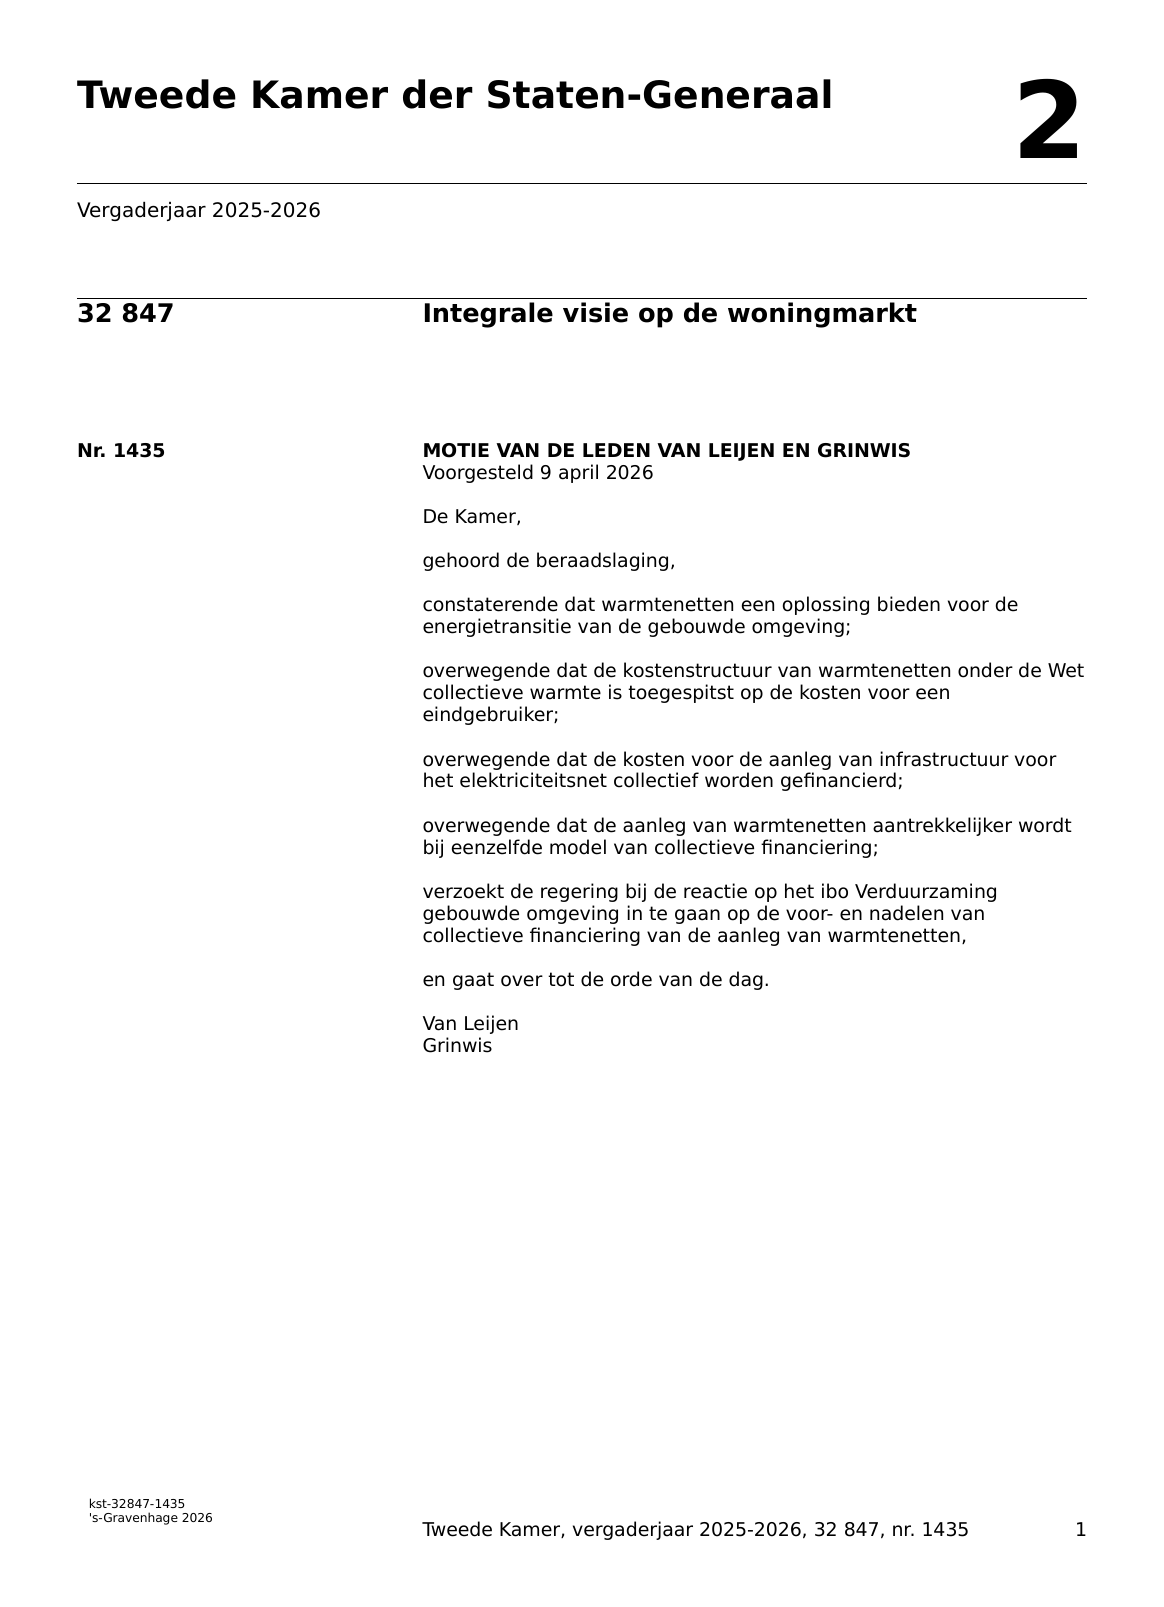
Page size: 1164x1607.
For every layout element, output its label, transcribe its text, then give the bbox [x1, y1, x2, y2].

text Van Leijen [422, 1013, 1087, 1035]
table_header Tweede Kamer der Staten-Generaal [77, 59, 886, 183]
text 's-Gravenhage 2026 [88, 1511, 323, 1525]
text en gaat over tot de orde van de dag. [422, 969, 1087, 991]
text verzoekt de regering bij de reactie op het ibo Verduurzaming gebouwde omgeving in te gaan op de voor- en nadelen van collectieve financiering van de aanleg van warmtenetten, [422, 881, 1087, 947]
text overwegende dat de aanleg van warmtenetten aantrekkelijker wordt bij eenzelfde model van collectieve financiering; [422, 814, 1087, 858]
table_cell Vergaderjaar 2025-2026 [77, 184, 1087, 298]
text De Kamer, [422, 506, 1087, 528]
text Voorgesteld 9 april 2026 [422, 462, 1087, 484]
text constaterende dat warmtenetten een oplossing bieden voor de energietransitie van de gebouwde omgeving; [422, 594, 1087, 638]
text gehoord de beraadslaging, [422, 550, 1087, 572]
table_header 2 [886, 59, 1087, 183]
text overwegende dat de kostenstructuur van warmtenetten onder de Wet collectieve warmte is toegespitst op de kosten voor een eindgebruiker; [422, 660, 1087, 726]
text overwegende dat de kosten voor de aanleg van infrastructuur voor het elektriciteitsnet collectief worden gefinancierd; [422, 748, 1087, 792]
subtitle 32 847 Integrale visie op de woningmarkt [77, 299, 1087, 329]
text Grinwis [422, 1035, 1087, 1057]
text kst-32847-1435 [88, 1497, 323, 1511]
subtitle Nr. 1435 MOTIE VAN DE LEDEN VAN LEIJEN EN GRINWIS [77, 440, 1087, 462]
